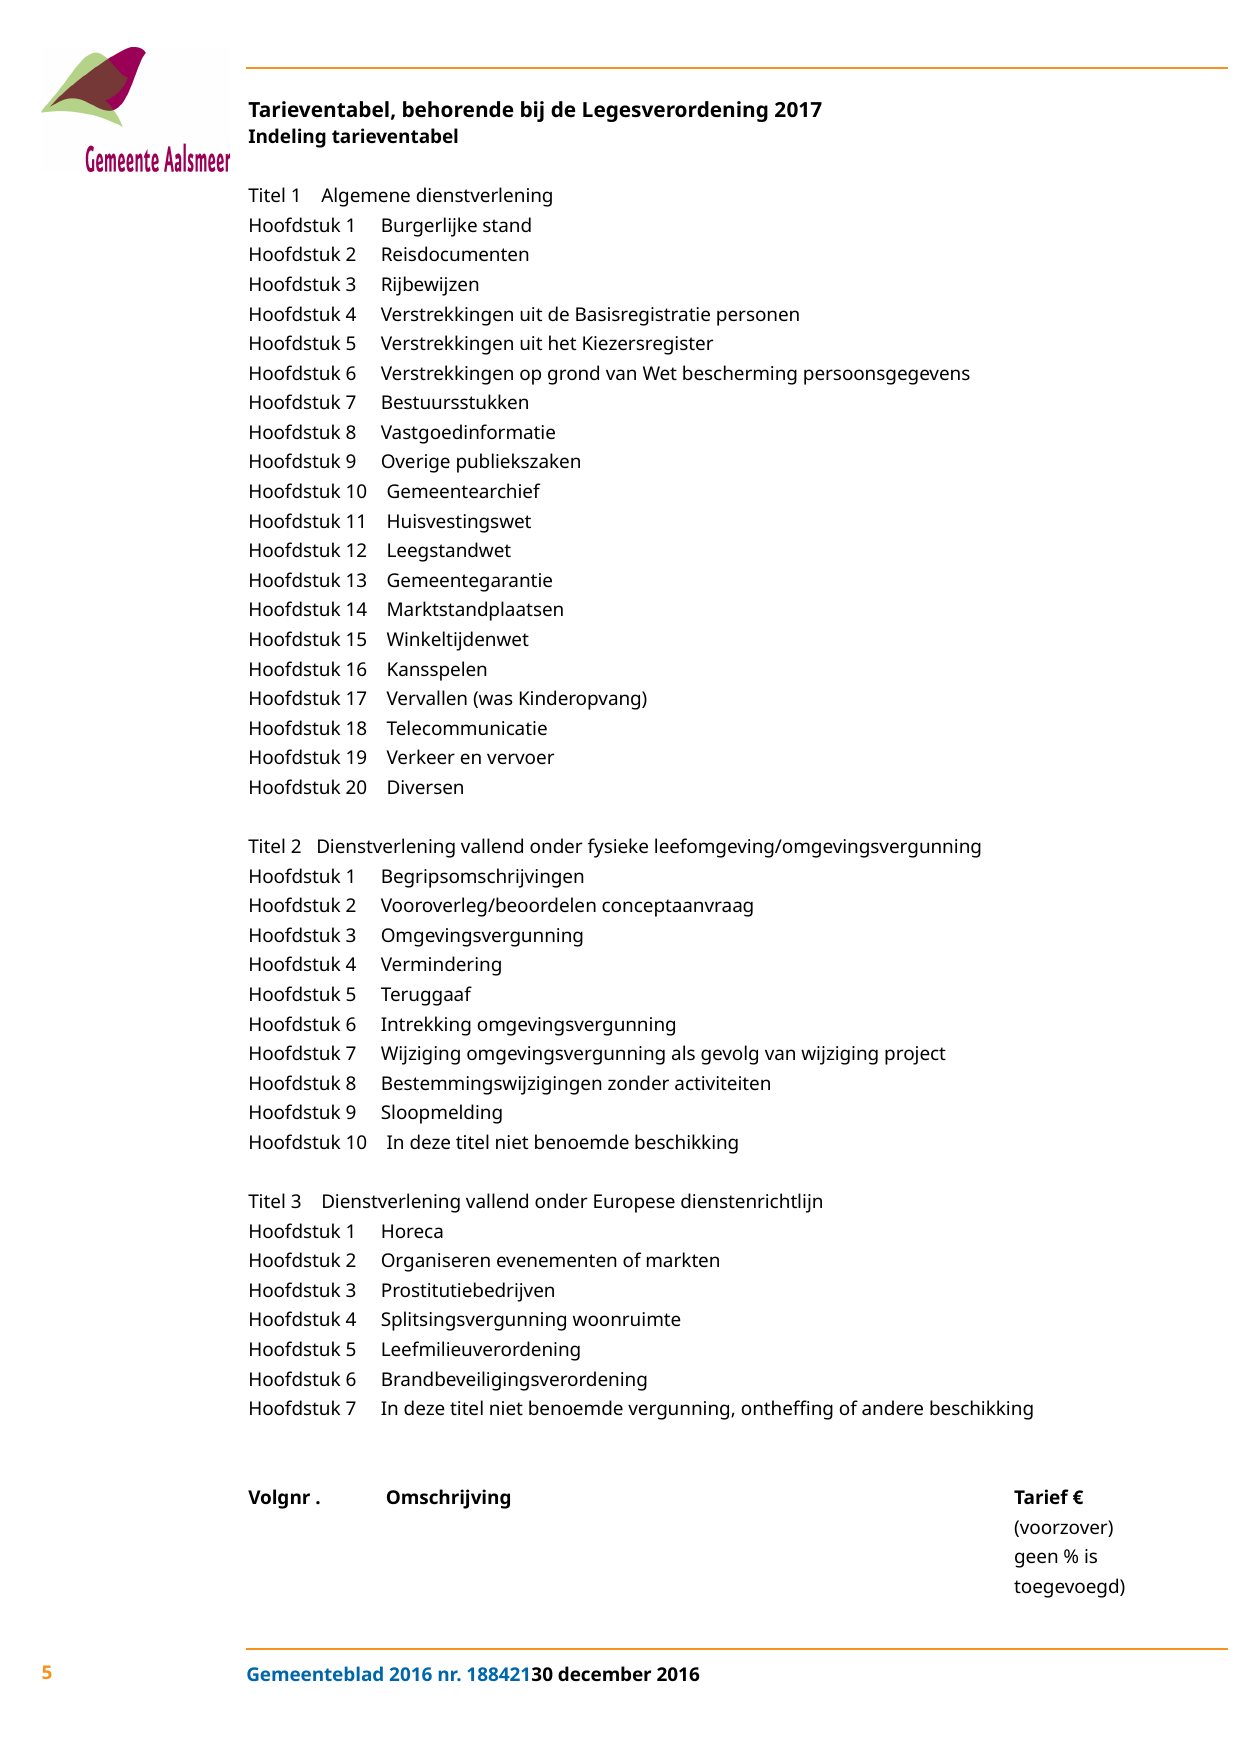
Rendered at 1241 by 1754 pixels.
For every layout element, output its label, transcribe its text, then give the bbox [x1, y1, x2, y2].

text Hoofdstuk 1 Begripsomschrijvingen [248, 863, 1152, 889]
text Hoofdstuk 15 Winkeltijdenwet [248, 626, 1152, 652]
text Hoofdstuk 7 In deze titel niet benoemde vergunning, ontheffing of andere beschikking [248, 1395, 1152, 1421]
text Hoofdstuk 10 In deze titel niet benoemde beschikking [248, 1129, 1152, 1155]
text Hoofdstuk 9 Sloopmelding [248, 1099, 1152, 1125]
text Hoofdstuk 19 Verkeer en vervoer [248, 744, 1152, 770]
text Hoofdstuk 6 Verstrekkingen op grond van Wet bescherming persoonsgegevens [248, 360, 1152, 386]
text Hoofdstuk 12 Leegstandwet [248, 537, 1152, 563]
text Hoofdstuk 13 Gemeentegarantie [248, 567, 1152, 593]
text Hoofdstuk 18 Telecommunicatie [248, 715, 1152, 741]
text Hoofdstuk 11 Huisvestingswet [248, 508, 1152, 534]
text Hoofdstuk 20 Diversen [248, 774, 1152, 800]
text Hoofdstuk 4 Vermindering [248, 952, 1152, 977]
text Titel 2 Dienstverlening vallend onder fysieke leefomgeving/omgevingsvergunning [248, 833, 1152, 859]
text Hoofdstuk 2 Reisdocumenten [248, 242, 1152, 267]
text Hoofdstuk 1 Burgerlijke stand [248, 212, 1152, 238]
text Hoofdstuk 4 Splitsingsvergunning woonruimte [248, 1307, 1152, 1332]
text Hoofdstuk 17 Vervallen (was Kinderopvang) [248, 685, 1152, 711]
text Hoofdstuk 10 Gemeentearchief [248, 478, 1152, 504]
table_header Tarief € (voorzover) geen % is toegevoegd) [1014, 1484, 1152, 1599]
text Hoofdstuk 2 Organiseren evenementen of markten [248, 1247, 1152, 1273]
text Hoofdstuk 2 Vooroverleg/beoordelen conceptaanvraag [248, 892, 1152, 918]
text Hoofdstuk 7 Bestuursstukken [248, 389, 1152, 415]
text Hoofdstuk 3 Prostitutiebedrijven [248, 1277, 1152, 1303]
text Titel 1 Algemene dienstverlening [248, 182, 1152, 208]
text Hoofdstuk 8 Vastgoedinformatie [248, 419, 1152, 445]
text Hoofdstuk 6 Brandbeveiligingsverordening [248, 1366, 1152, 1392]
text Indeling tarieventabel [248, 123, 1152, 149]
text Hoofdstuk 5 Teruggaaf [248, 981, 1152, 1007]
text Hoofdstuk 5 Leefmilieuverordening [248, 1336, 1152, 1362]
text Hoofdstuk 3 Omgevingsvergunning [248, 922, 1152, 948]
picture [41, 47, 231, 172]
text Hoofdstuk 7 Wijziging omgevingsvergunning als gevolg van wijziging project [248, 1040, 1152, 1066]
text Hoofdstuk 5 Verstrekkingen uit het Kiezersregister [248, 330, 1152, 356]
text Hoofdstuk 3 Rijbewijzen [248, 271, 1152, 297]
text Hoofdstuk 1 Horeca [248, 1218, 1152, 1244]
text Hoofdstuk 14 Marktstandplaatsen [248, 597, 1152, 622]
text Hoofdstuk 4 Verstrekkingen uit de Basisregistratie personen [248, 301, 1152, 327]
text Hoofdstuk 16 Kansspelen [248, 656, 1152, 682]
text Tarieventabel, behorende bij de Legesverordening 2017 [248, 95, 1152, 123]
text Hoofdstuk 9 Overige publiekszaken [248, 449, 1152, 474]
text Hoofdstuk 6 Intrekking omgevingsvergunning [248, 1011, 1152, 1037]
text Hoofdstuk 8 Bestemmingswijzigingen zonder activiteiten [248, 1070, 1152, 1096]
table_header Volgnr . [248, 1484, 386, 1599]
text Titel 3 Dienstverlening vallend onder Europese dienstenrichtlijn [248, 1188, 1152, 1214]
table_header Omschrijving [386, 1484, 1014, 1599]
